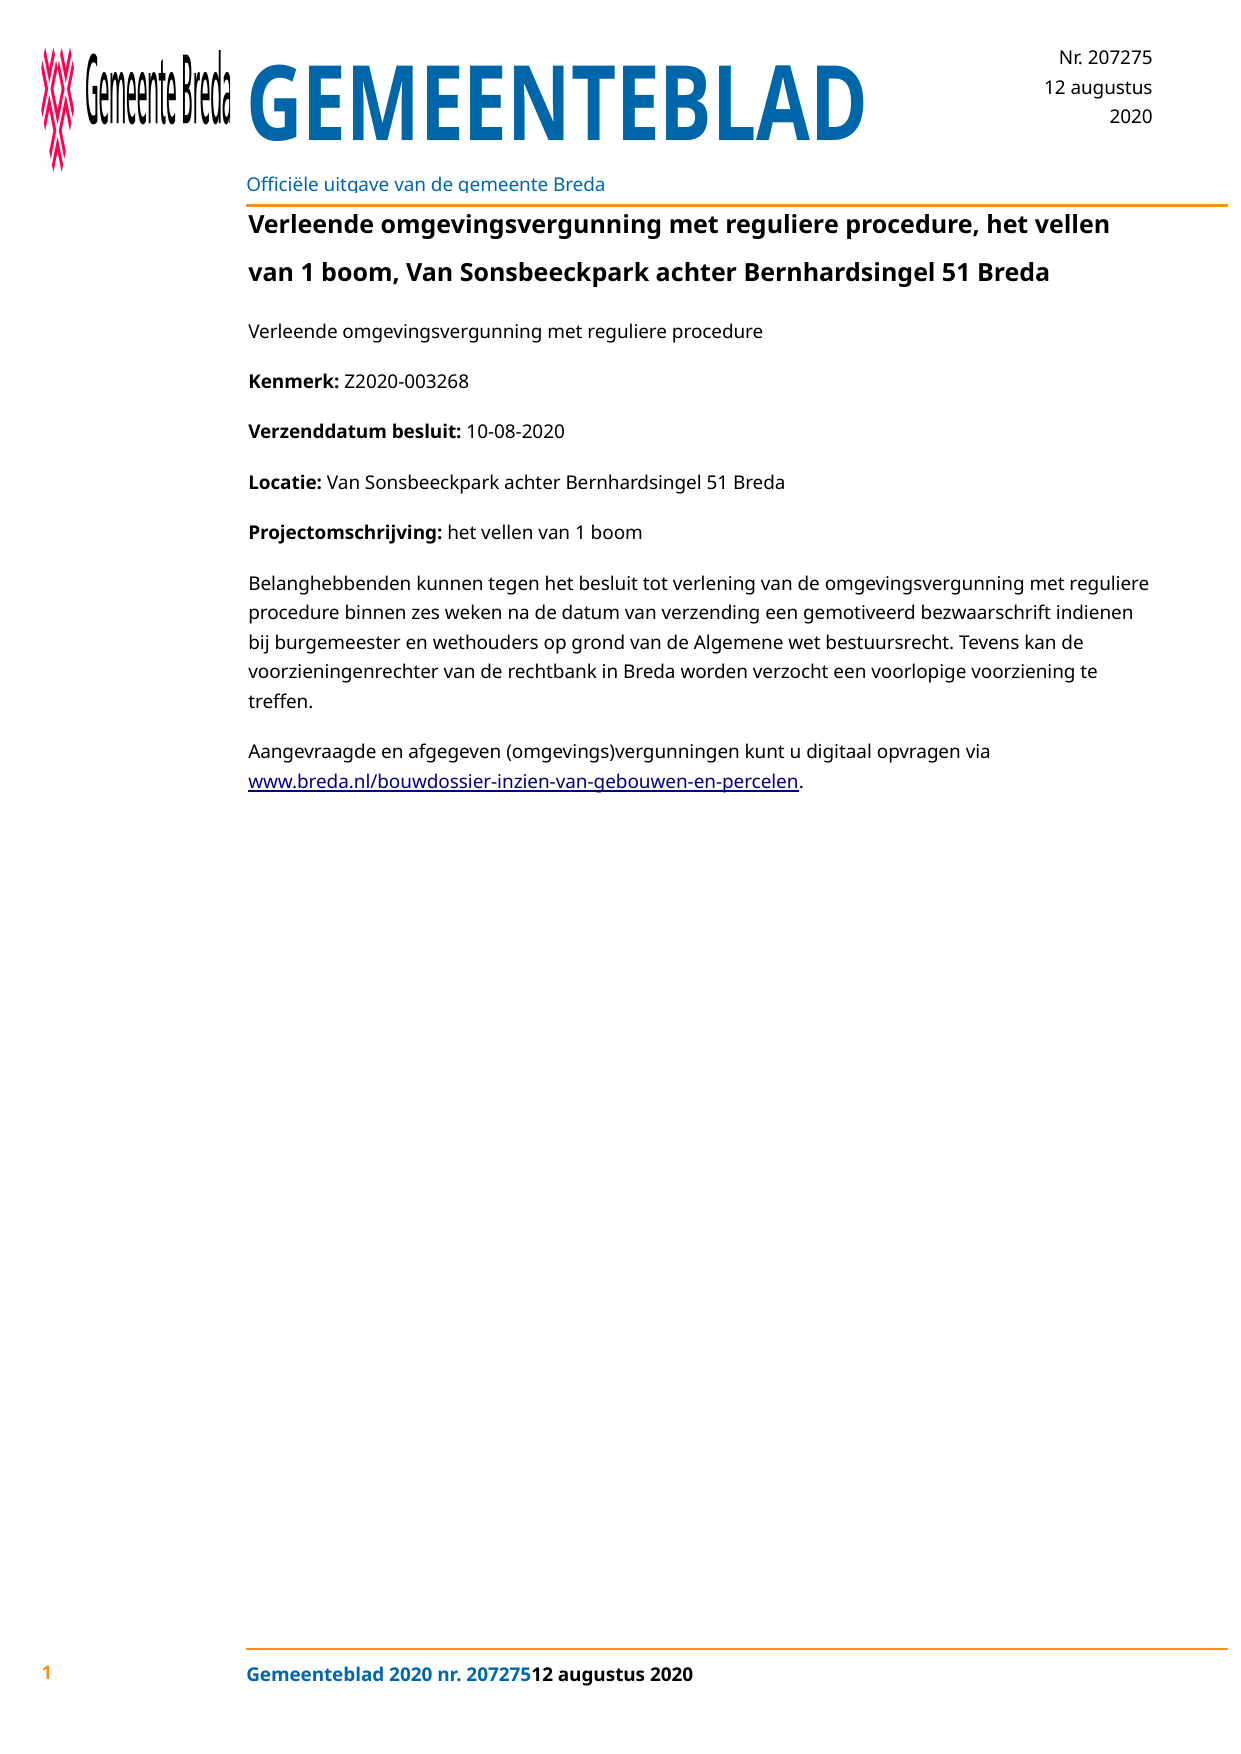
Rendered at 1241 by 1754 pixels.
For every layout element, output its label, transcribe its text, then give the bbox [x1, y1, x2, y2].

text Kenmerk: Z2020-003268 [248, 368, 1152, 394]
text Belanghebbenden kunnen tegen het besluit tot verlening van de omgevingsvergunning met reguliere procedure binnen zes weken na de datum van verzending een gemotiveerd bezwaarschrift indienen bij burgemeester en wethouders op grond van de Algemene wet bestuursrecht. Tevens kan de voorzieningenrechter van de rechtbank in Breda worden verzocht een voorlopige voorziening te treffen. [248, 570, 1152, 714]
picture [41, 47, 231, 172]
text Projectomschrijving: het vellen van 1 boom [248, 519, 1152, 545]
text Verleende omgevingsvergunning met reguliere procedure, het vellen van 1 boom, Van Sonsbeeckpark achter Bernhardsingel 51 Breda [248, 207, 1152, 288]
text Aangevraagde en afgegeven (omgevings)vergunningen kunt u digitaal opvragen via www.breda.nl/bouwdossier-inzien-van-gebouwen-en-percelen. [248, 739, 1152, 794]
text Locatie: Van Sonsbeeckpark achter Bernhardsingel 51 Breda [248, 469, 1152, 495]
text Verleende omgevingsvergunning met reguliere procedure [248, 318, 1152, 344]
text Verzenddatum besluit: 10-08-2020 [248, 419, 1152, 444]
